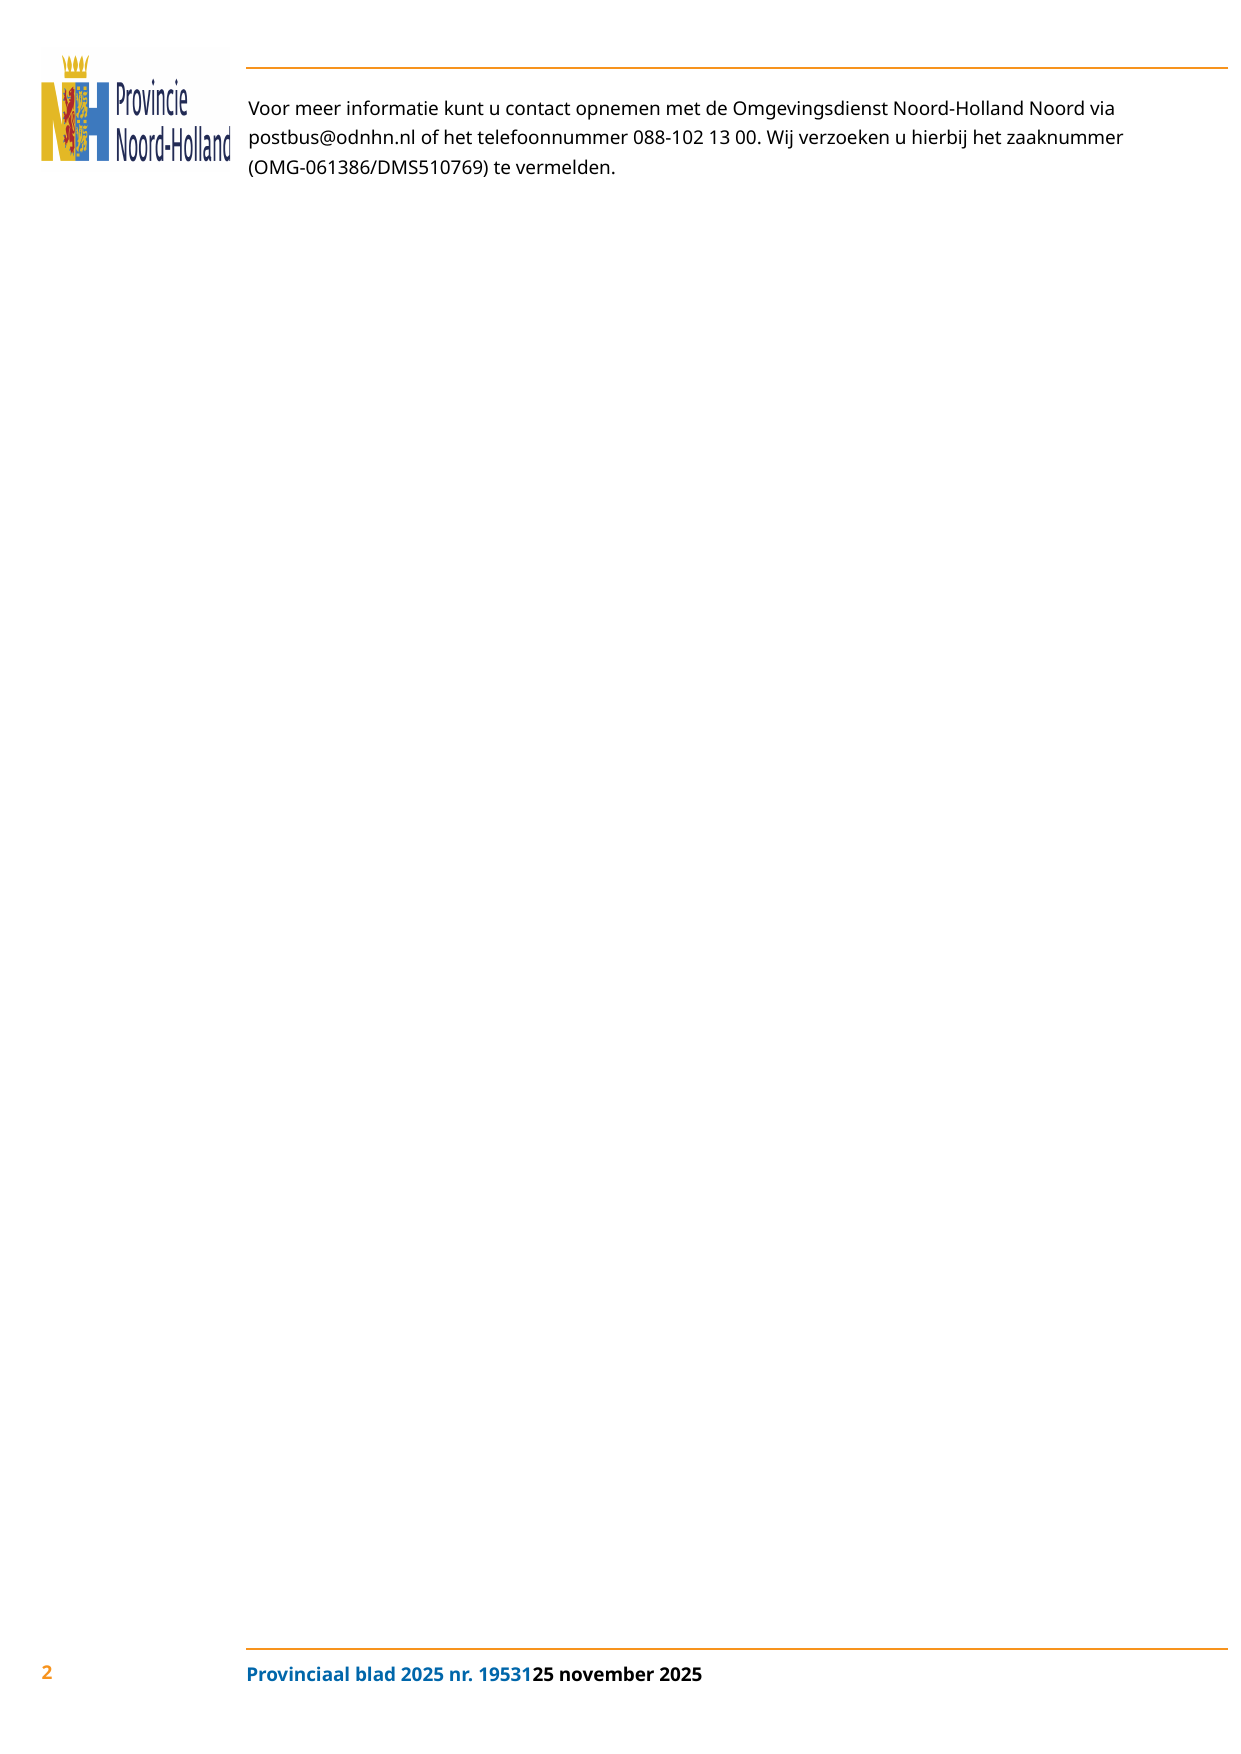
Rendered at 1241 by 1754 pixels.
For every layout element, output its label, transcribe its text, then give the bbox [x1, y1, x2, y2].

picture [41, 47, 231, 172]
text Voor meer informatie kunt u contact opnemen met de Omgevingsdienst Noord-Holland Noord via postbus@odnhn.nl of het telefoonnummer 088-102 13 00. Wij verzoeken u hierbij het zaaknummer (OMG-061386/DMS510769) te vermelden. [248, 95, 1152, 180]
